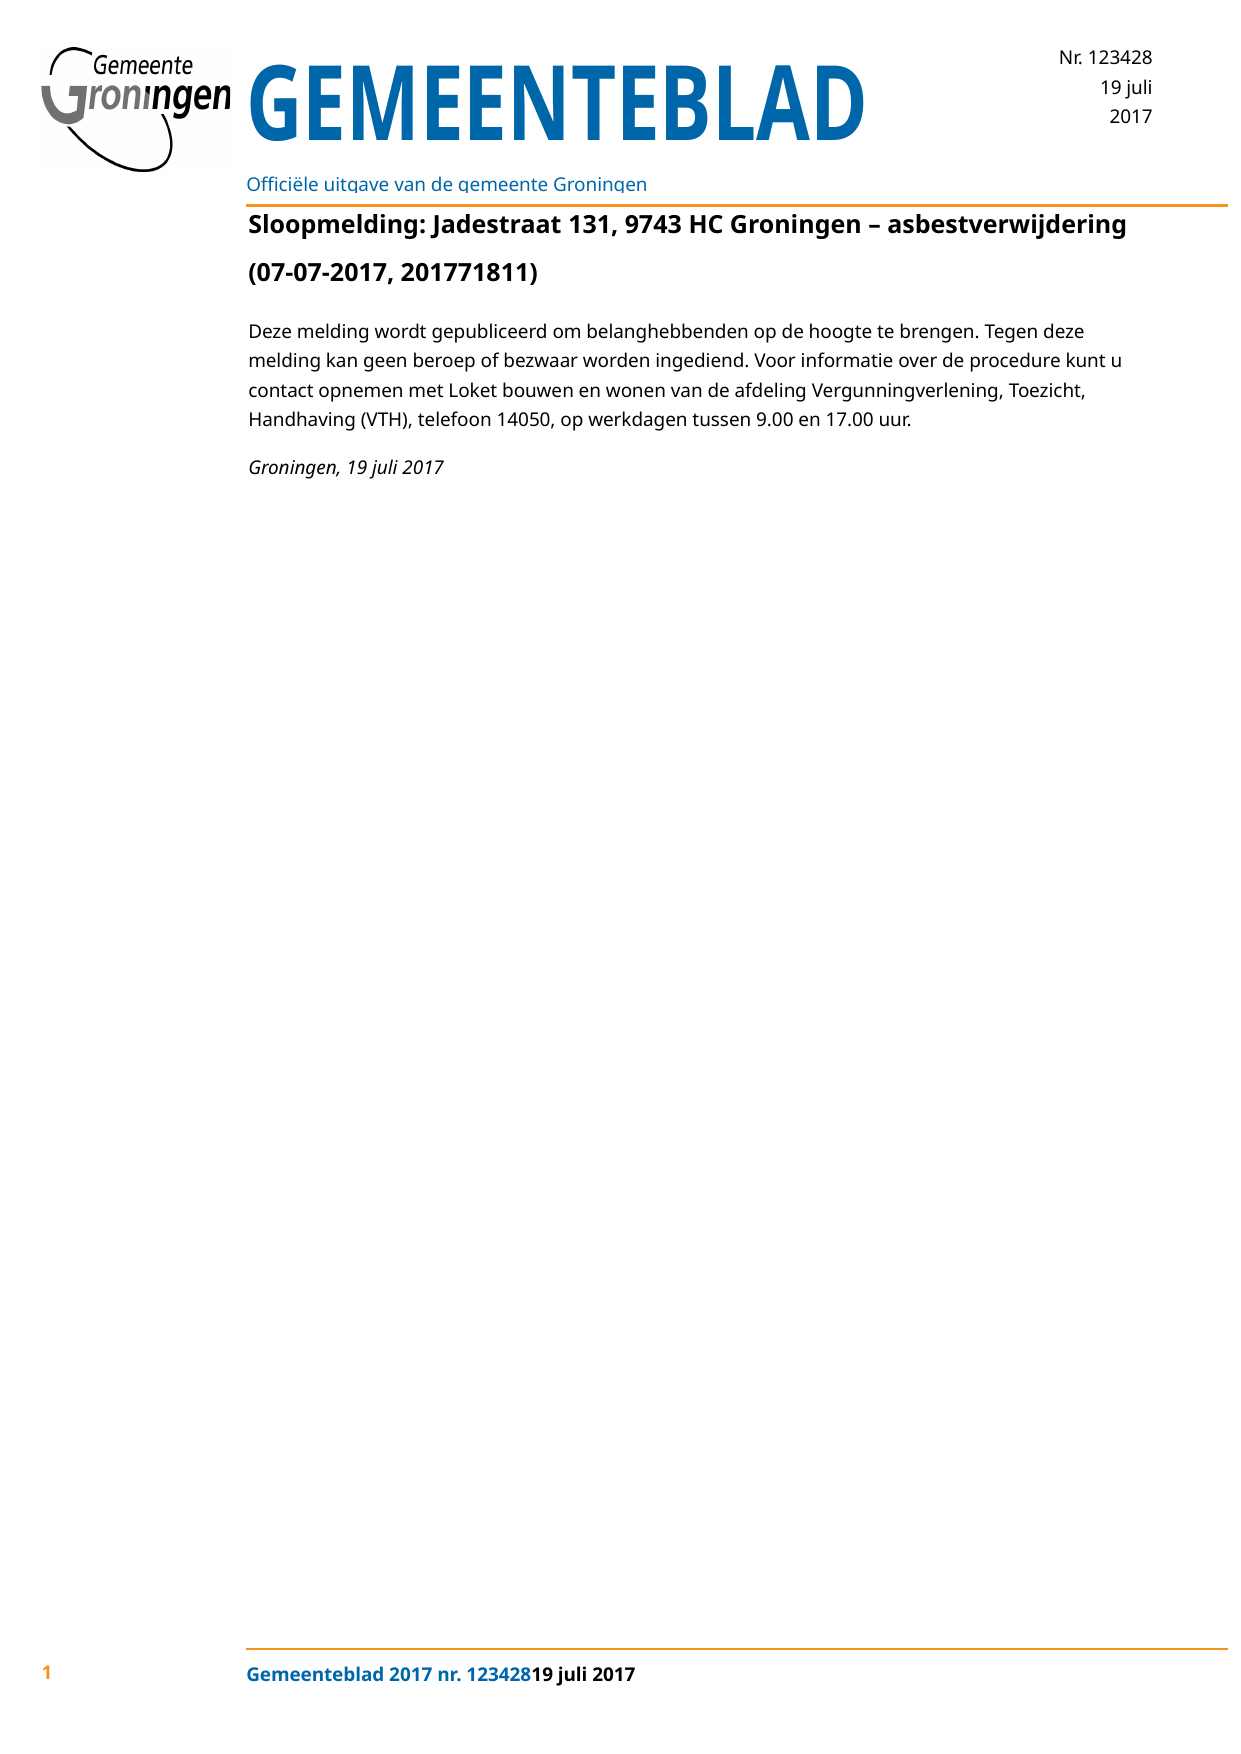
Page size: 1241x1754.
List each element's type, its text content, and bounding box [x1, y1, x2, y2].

text Sloopmelding: Jadestraat 131, 9743 HC Groningen – asbestverwijdering (07-07-2017, 201771811) [248, 207, 1152, 288]
text Groningen, 19 juli 2017 [248, 454, 1152, 480]
picture [41, 47, 231, 172]
text Deze melding wordt gepubliceerd om belanghebbenden op de hoogte te brengen. Tegen deze melding kan geen beroep of bezwaar worden ingediend. Voor informatie over de procedure kunt u contact opnemen met Loket bouwen en wonen van de afdeling Vergunningverlening, Toezicht, Handhaving (VTH), telefoon 14050, op werkdagen tussen 9.00 en 17.00 uur. [248, 318, 1152, 432]
